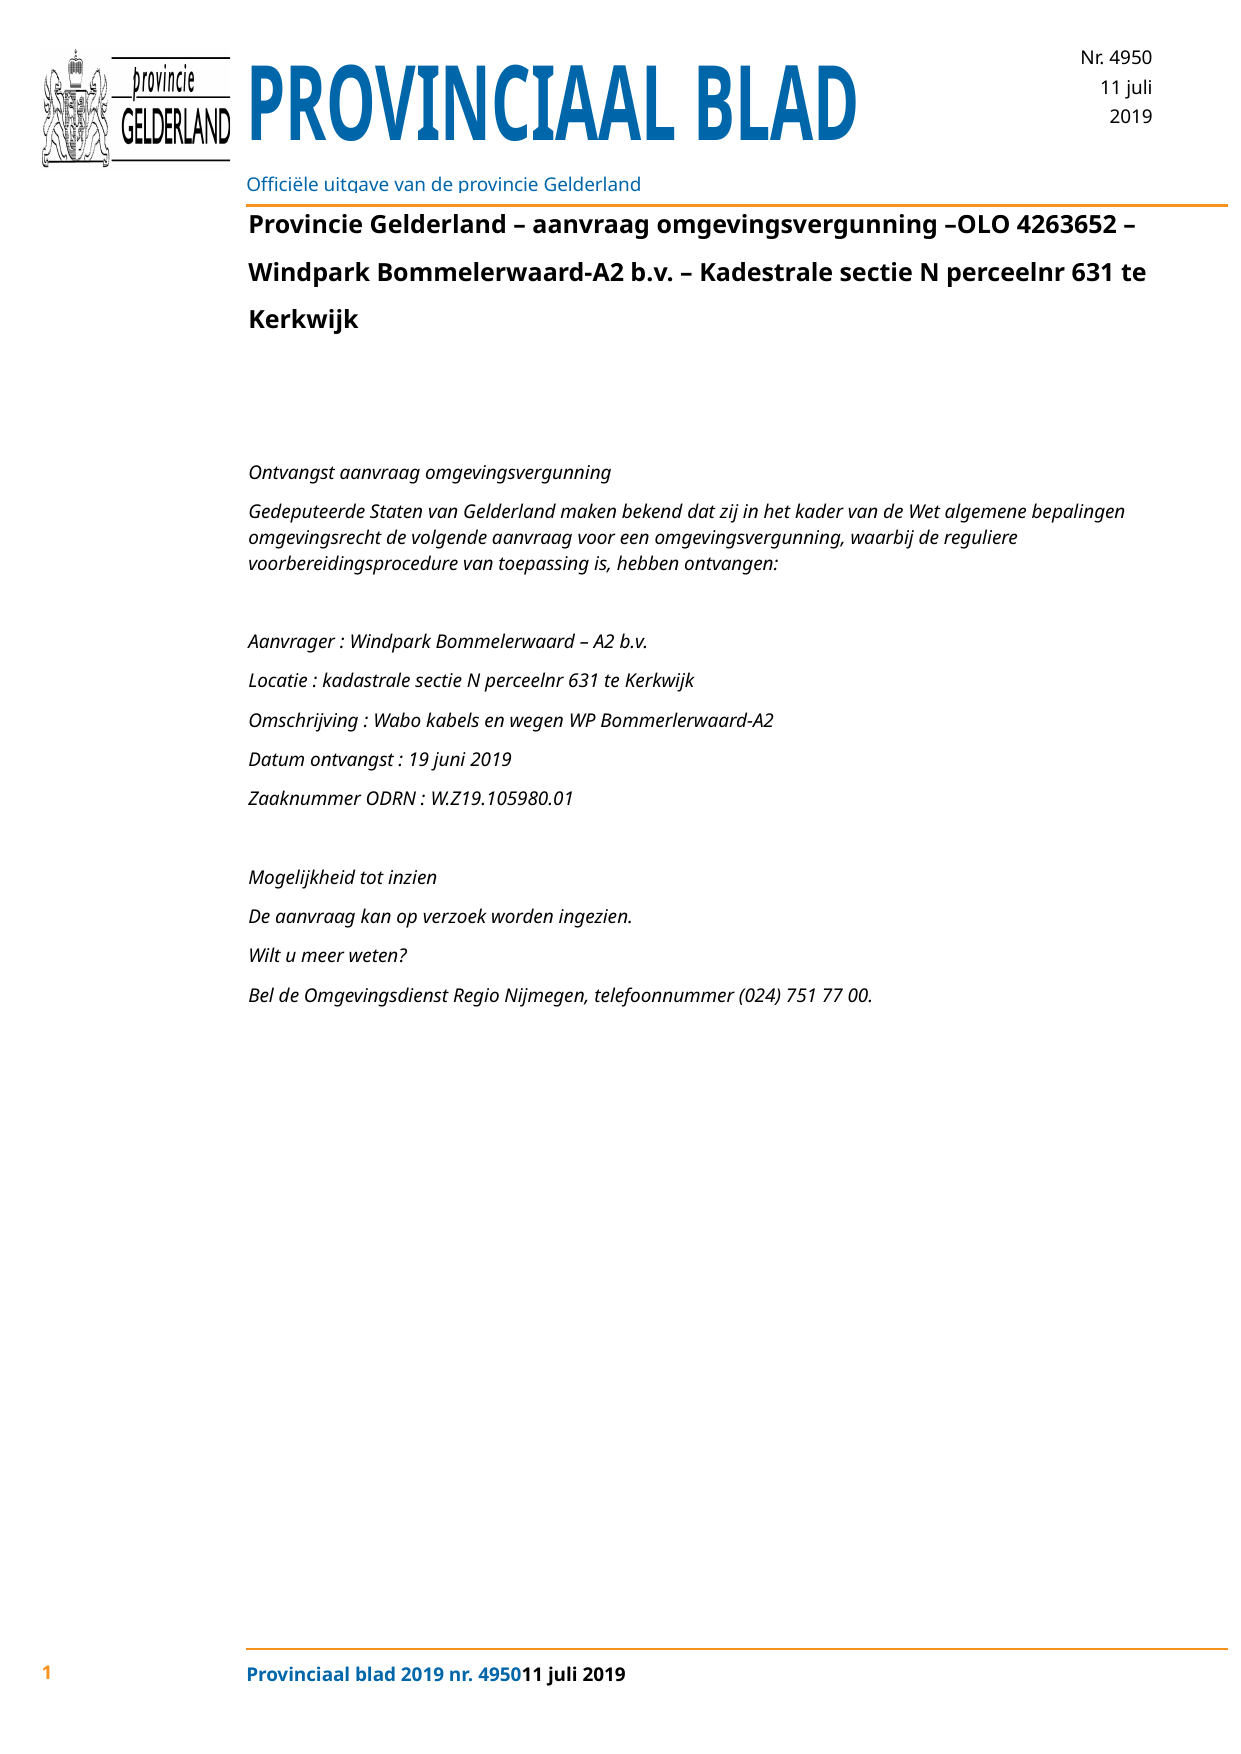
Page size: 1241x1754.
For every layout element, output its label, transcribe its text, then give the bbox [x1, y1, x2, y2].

text Locatie : kadastrale sectie N perceelnr 631 te Kerkwijk [248, 668, 1152, 693]
picture [41, 47, 231, 172]
text De aanvraag kan op verzoek worden ingezien. [248, 903, 1152, 929]
text Mogelijkheid tot inzien [248, 864, 1152, 890]
text Aanvrager : Windpark Bommelerwaard – A2 b.v. [248, 628, 1152, 654]
text Datum ontvangst : 19 juni 2019 [248, 746, 1152, 772]
text Ontvangst aanvraag omgevingsvergunning [248, 459, 1152, 485]
text Wilt u meer weten? [248, 942, 1152, 968]
text Omschrijving : Wabo kabels en wegen WP Bommerlerwaard-A2 [248, 707, 1152, 733]
text Provincie Gelderland – aanvraag omgevingsvergunning –OLO 4263652 – Windpark Bommelerwaard-A2 b.v. – Kadestrale sectie N perceelnr 631 te Kerkwijk [248, 207, 1152, 336]
text Gedeputeerde Staten van Gelderland maken bekend dat zij in het kader van de Wet algemene bepalingen omgevingsrecht de volgende aanvraag voor een omgevingsvergunning, waarbij de reguliere voorbereidingsprocedure van toepassing is, hebben ontvangen: [248, 498, 1152, 576]
text Bel de Omgevingsdienst Regio Nijmegen, telefoonnummer (024) 751 77 00. [248, 982, 1152, 1007]
text Zaaknummer ODRN : W.Z19.105980.01 [248, 785, 1152, 811]
